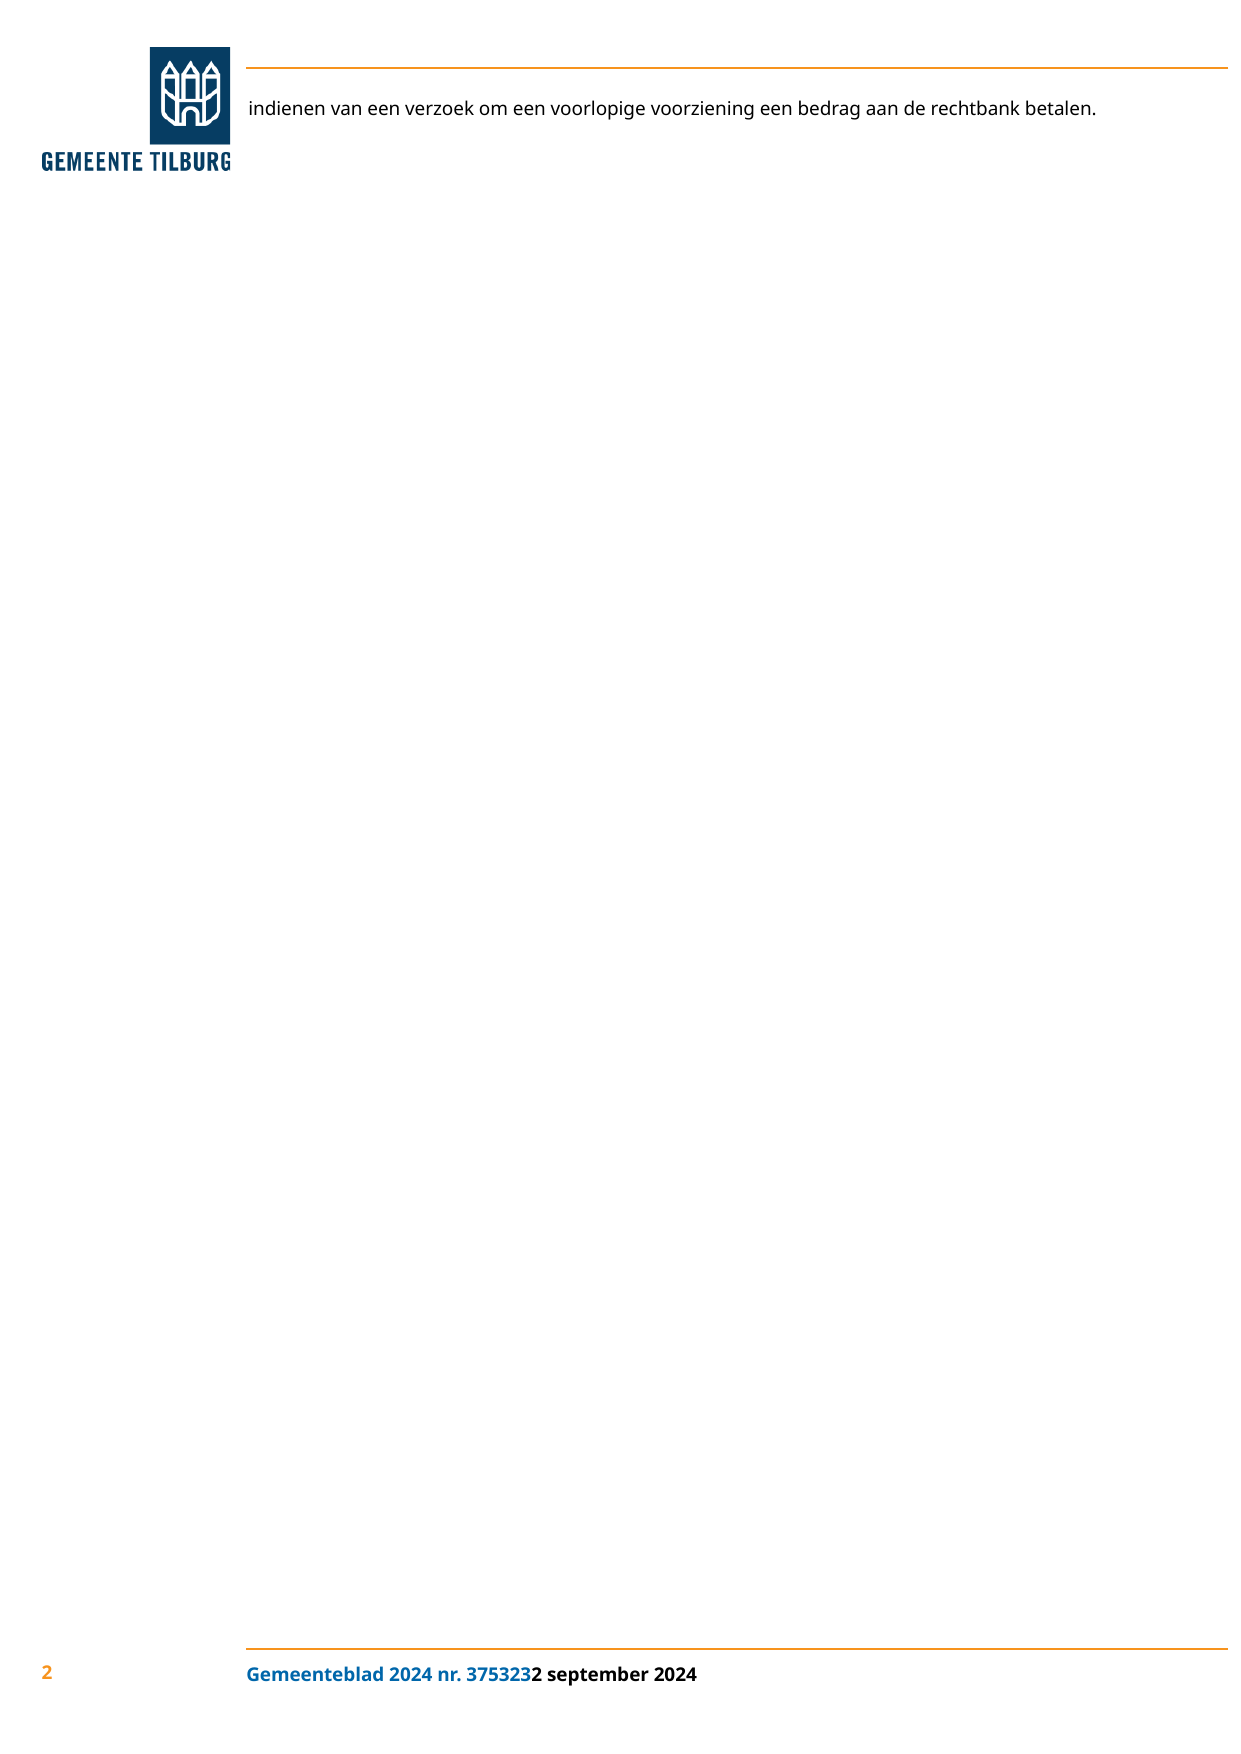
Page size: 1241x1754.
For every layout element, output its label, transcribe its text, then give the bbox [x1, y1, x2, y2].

text indienen van een verzoek om een voorlopige voorziening een bedrag aan de rechtbank betalen. [248, 95, 1152, 121]
picture [41, 47, 231, 172]
